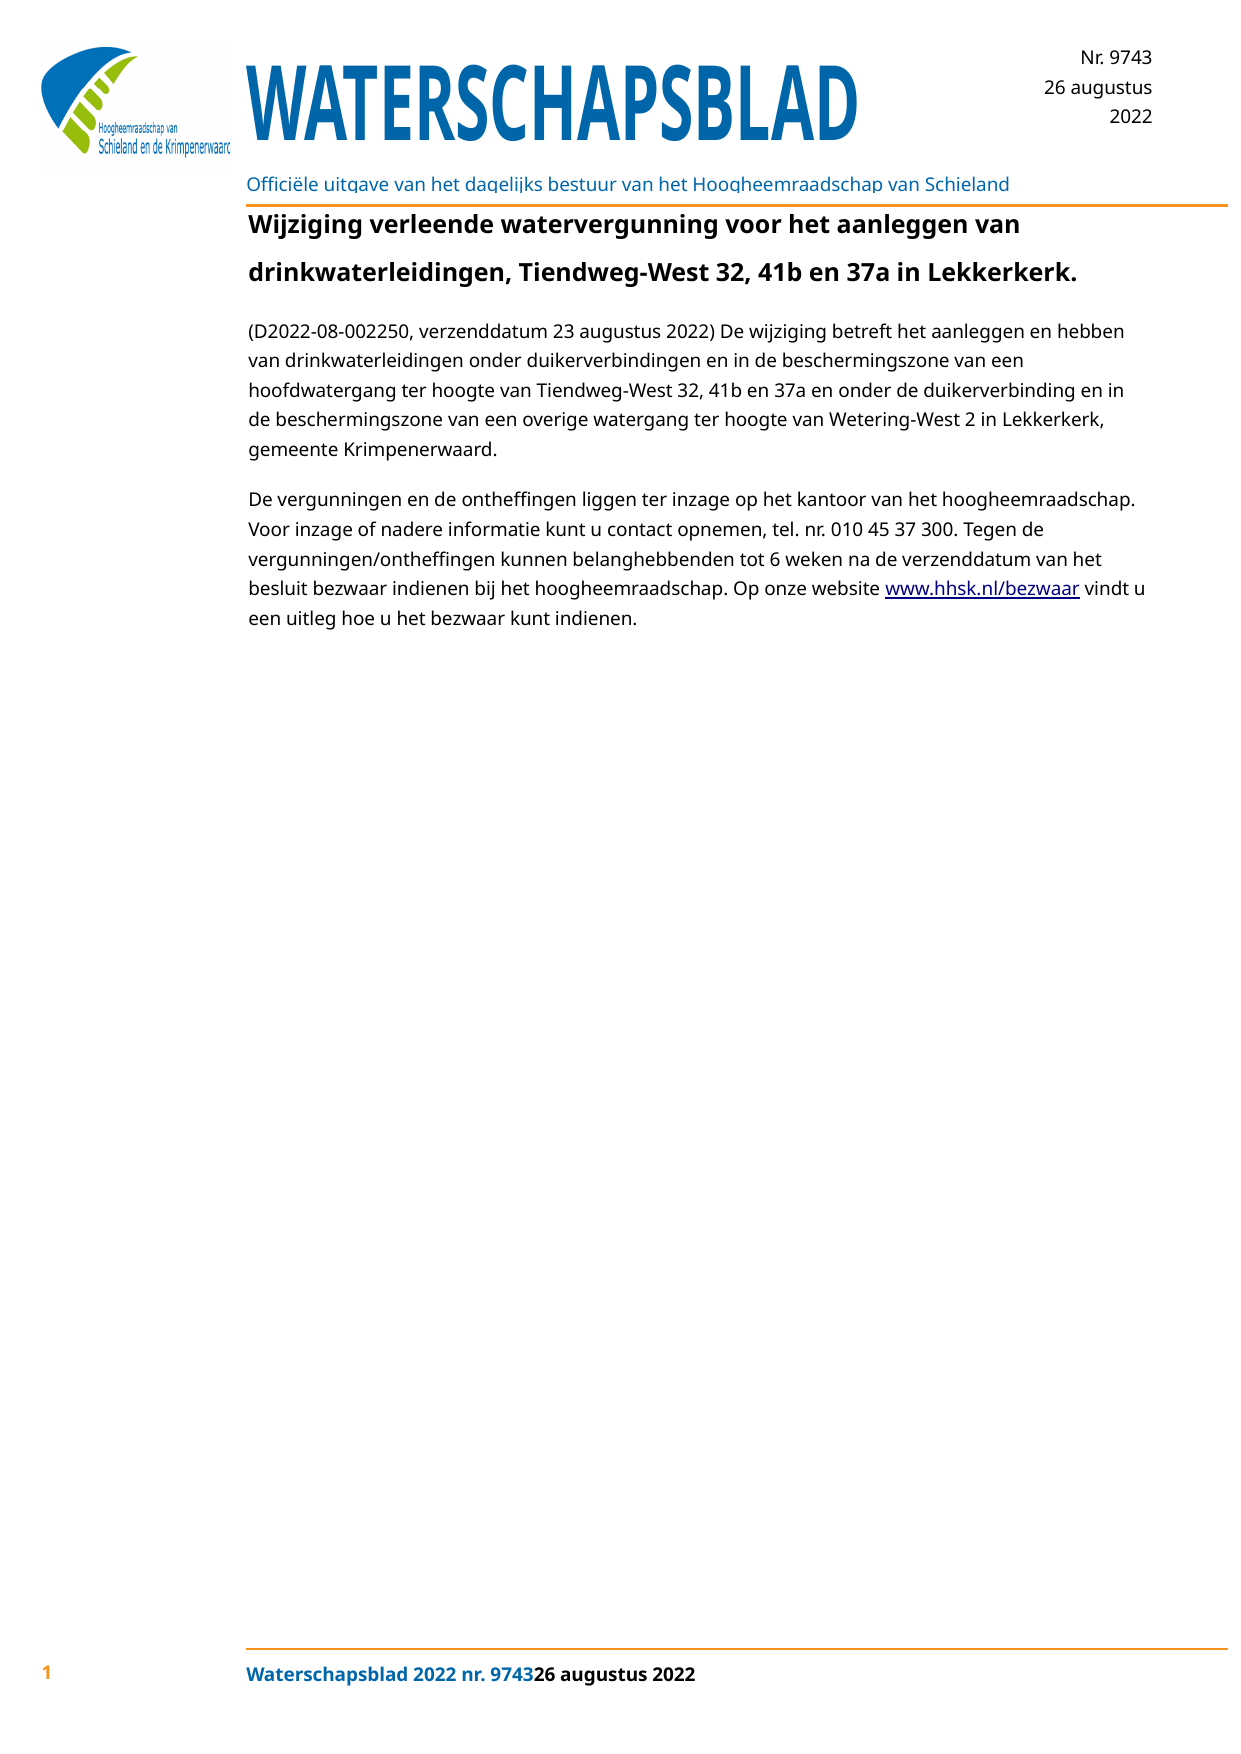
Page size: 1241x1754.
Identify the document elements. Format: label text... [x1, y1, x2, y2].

picture [41, 47, 231, 172]
text (D2022-08-002250, verzenddatum 23 augustus 2022) De wijziging betreft het aanleggen en hebben van drinkwaterleidingen onder duikerverbindingen en in de beschermingszone van een hoofdwatergang ter hoogte van Tiendweg-West 32, 41b en 37a en onder de duikerverbinding en in de beschermingszone van een overige watergang ter hoogte van Wetering-West 2 in Lekkerkerk, gemeente Krimpenerwaard. [248, 318, 1152, 462]
text Wijziging verleende watervergunning voor het aanleggen van drinkwaterleidingen, Tiendweg-West 32, 41b en 37a in Lekkerkerk. [248, 207, 1152, 288]
text De vergunningen en de ontheffingen liggen ter inzage op het kantoor van het hoogheemraadschap. Voor inzage of nadere informatie kunt u contact opnemen, tel. nr. 010 45 37 300. Tegen de vergunningen/ontheffingen kunnen belanghebbenden tot 6 weken na de verzenddatum van het besluit bezwaar indienen bij het hoogheemraadschap. Op onze website www.hhsk.nl/bezwaar vindt u een uitleg hoe u het bezwaar kunt indienen. [248, 487, 1152, 631]
